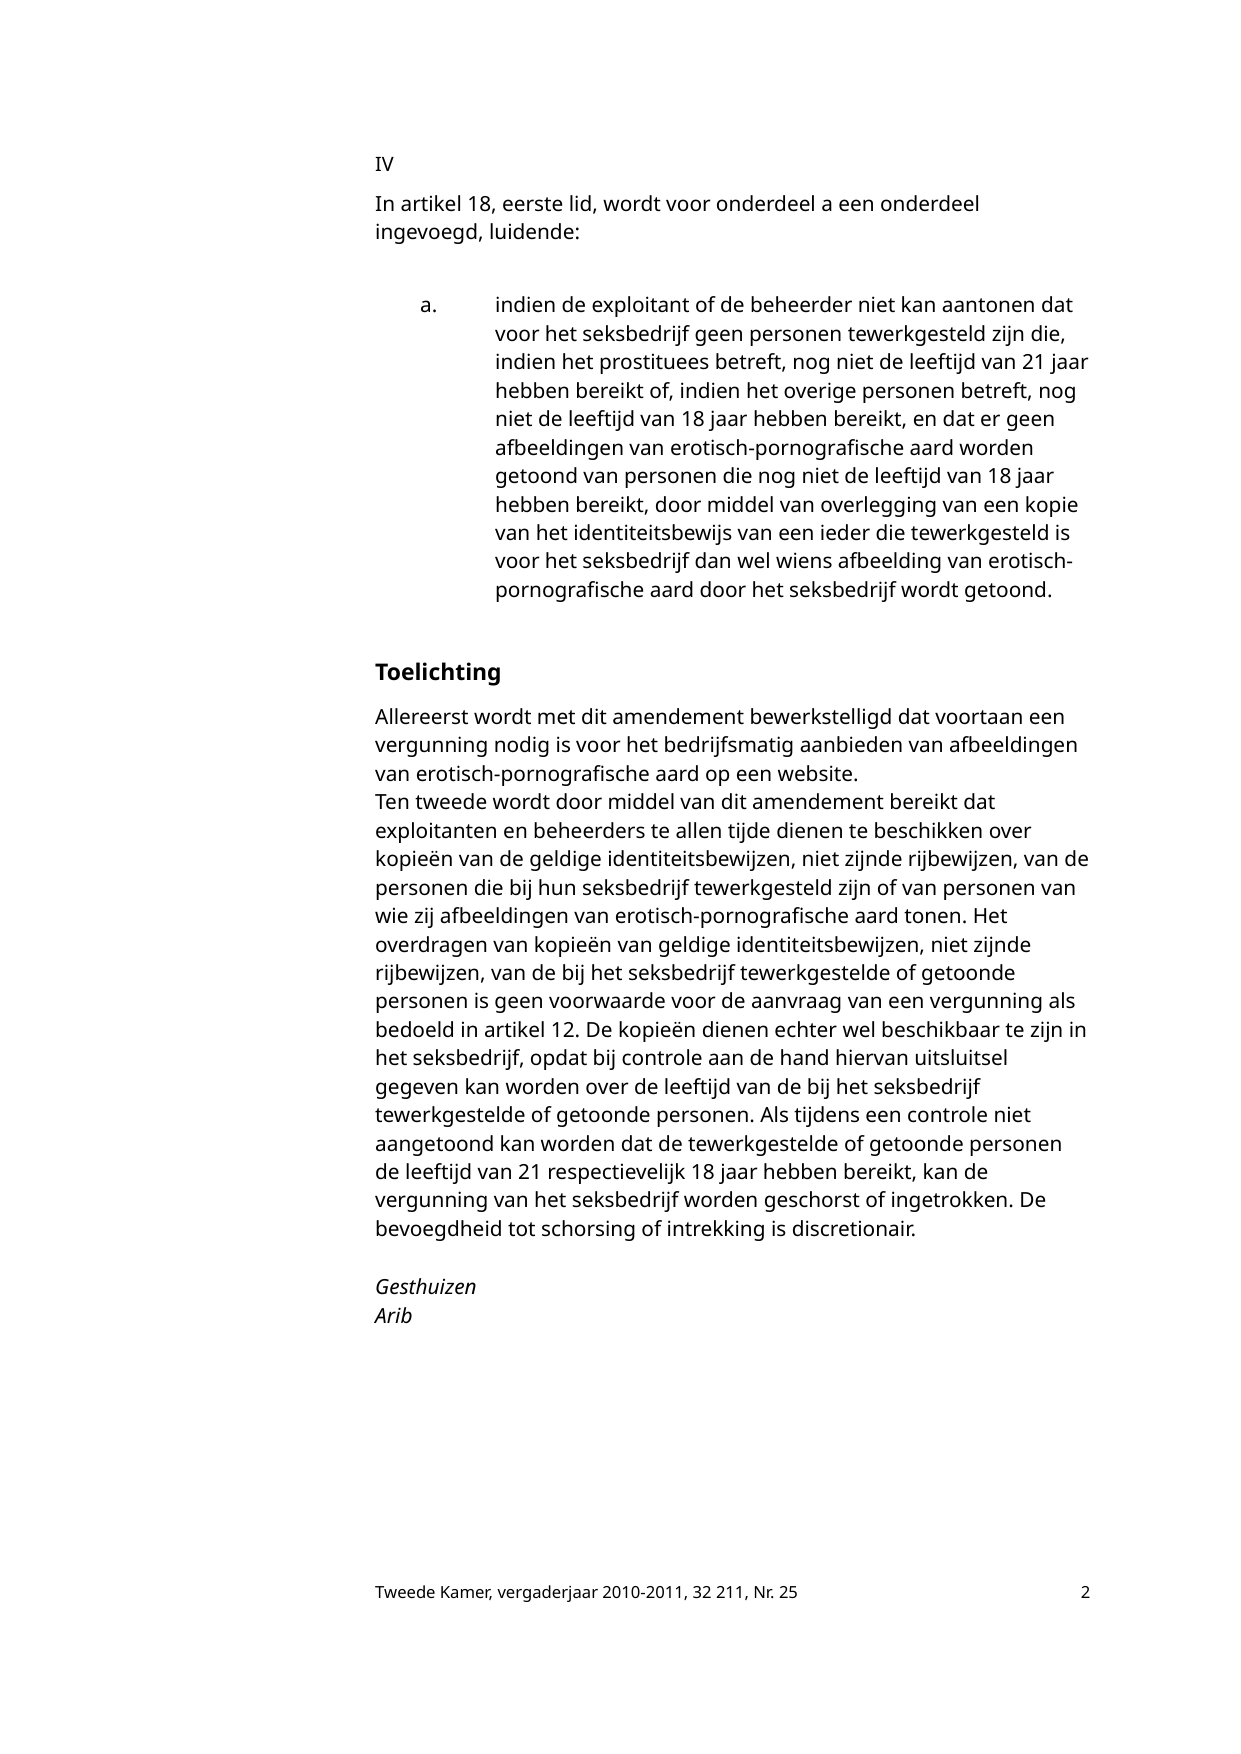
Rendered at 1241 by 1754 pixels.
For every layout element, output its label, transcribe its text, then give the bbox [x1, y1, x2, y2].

text Ten tweede wordt door middel van dit amendement bereikt dat exploitanten en beheerders te allen tijde dienen te beschikken over kopieën van de geldige identiteitsbewijzen, niet zijnde rijbewijzen, van de personen die bij hun seksbedrijf tewerkgesteld zijn of van personen van wie zij afbeeldingen van erotisch-pornografische aard tonen. Het overdragen van kopieën van geldige identiteitsbewijzen, niet zijnde rijbewijzen, van de bij het seksbedrijf tewerkgestelde of getoonde personen is geen voorwaarde voor de aanvraag van een vergunning als bedoeld in artikel 12. De kopieën dienen echter wel beschikbaar te zijn in het seksbedrijf, opdat bij controle aan de hand hiervan uitsluitsel gegeven kan worden over de leeftijd van de bij het seksbedrijf tewerkgestelde of getoonde personen. Als tijdens een controle niet aangetoond kan worden dat de tewerkgestelde of getoonde personen de leeftijd van 21 respectievelijk 18 jaar hebben bereikt, kan de vergunning van het seksbedrijf worden geschorst of ingetrokken. De bevoegdheid tot schorsing of intrekking is discretionair. [375, 787, 1090, 1242]
subtitle Toelichting [375, 656, 1090, 687]
text In artikel 18, eerste lid, wordt voor onderdeel a een onderdeel ingevoegd, luidende: [375, 189, 1090, 246]
text Gesthuizen [375, 1272, 1090, 1301]
text IV [375, 150, 1090, 177]
list indien de exploitant of de beheerder niet kan aantonen dat voor het seksbedrijf geen personen tewerkgesteld zijn die, indien het prostituees betreft, nog niet de leeftijd van 21 jaar hebben bereikt of, indien het overige personen betreft, nog niet de leeftijd van 18 jaar hebben bereikt, en dat er geen afbeeldingen van erotisch-pornografische aard worden getoond van personen die nog niet de leeftijd van 18 jaar hebben bereikt, door middel van overlegging van een kopie van het identiteitsbewijs van een ieder die tewerkgesteld is voor het seksbedrijf dan wel wiens afbeelding van erotisch-pornografische aard door het seksbedrijf wordt getoond. [420, 291, 1090, 603]
text Allereerst wordt met dit amendement bewerkstelligd dat voortaan een vergunning nodig is voor het bedrijfsmatig aanbieden van afbeeldingen van erotisch-pornografische aard op een website. [375, 702, 1090, 787]
text Arib [375, 1301, 1090, 1329]
